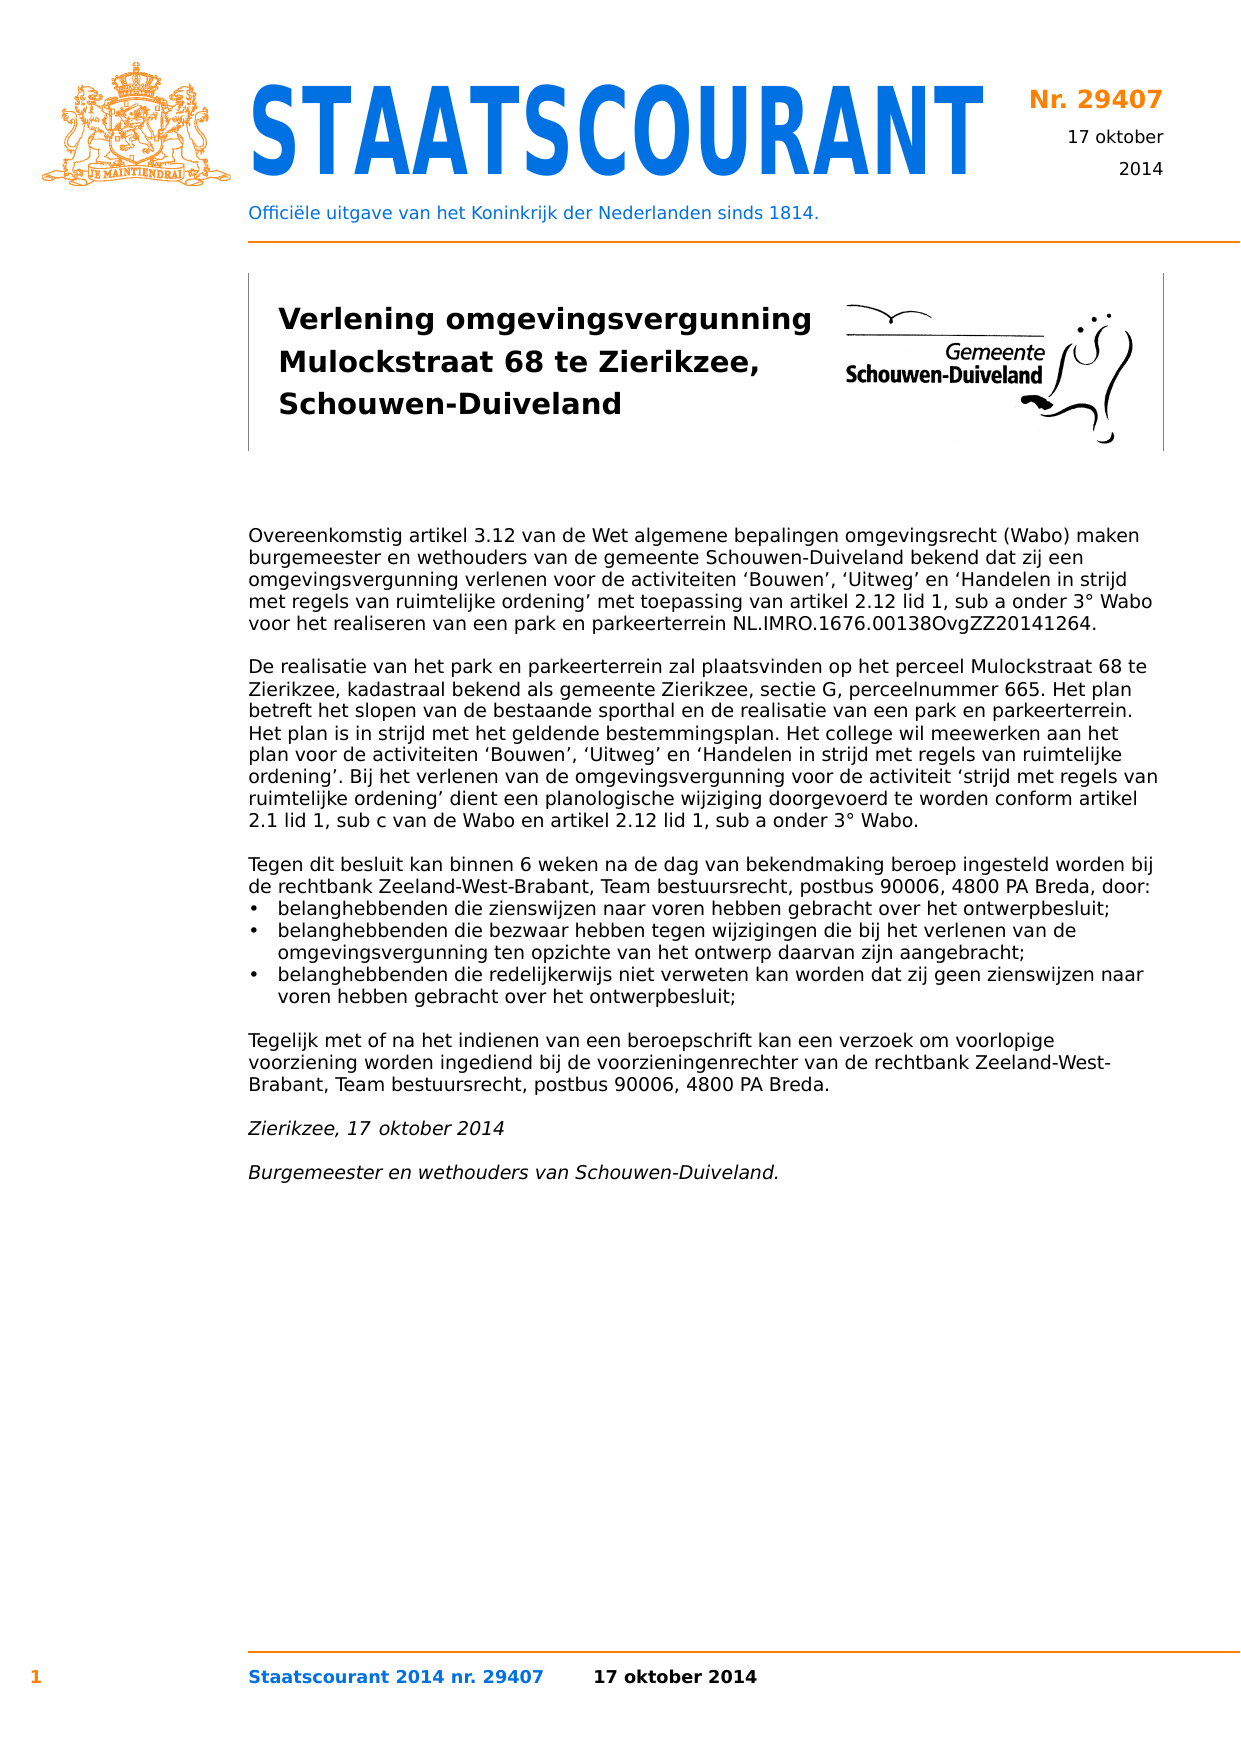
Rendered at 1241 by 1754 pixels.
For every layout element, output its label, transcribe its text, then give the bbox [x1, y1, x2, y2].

picture [41, 62, 231, 186]
table_cell 17 oktober [998, 121, 1240, 153]
text Burgemeester en wethouders van Schouwen-Duiveland. [248, 1162, 1163, 1183]
subtitle Verlening omgevingsvergunning Mulockstraat 68 te Zierikzee, Schouwen-Duiveland [249, 273, 1163, 451]
text Tegelijk met of na het indienen van een beroepschrift kan een verzoek om voorlopige voorziening worden ingediend bij de voorzieningenrechter van de rechtbank Zeeland-West-Brabant, Team bestuursrecht, postbus 90006, 4800 PA Breda. [248, 1030, 1163, 1096]
table_header Nr. 29407 [998, 62, 1240, 121]
text Zierikzee, 17 oktober 2014 [248, 1118, 1163, 1140]
picture [844, 302, 1134, 445]
text • belanghebbenden die bezwaar hebben tegen wijzigingen die bij het verlenen van de omgevingsvergunning ten opzichte van het ontwerp daarvan zijn aangebracht; [248, 920, 1163, 964]
text De realisatie van het park en parkeerterrein zal plaatsvinden op het perceel Mulockstraat 68 te Zierikzee, kadastraal bekend als gemeente Zierikzee, sectie G, perceelnummer 665. Het plan betreft het slopen van de bestaande sporthal en de realisatie van een park en parkeerterrein. Het plan is in strijd met het geldende bestemmingsplan. Het college wil meewerken aan het plan voor de activiteiten ‘Bouwen’, ‘Uitweg’ en ‘Handelen in strijd met regels van ruimtelijke ordening’. Bij het verlenen van de omgevingsvergunning voor de activiteit ‘strijd met regels van ruimtelijke ordening’ dient een planologische wijziging doorgevoerd te worden conform artikel 2.1 lid 1, sub c van de Wabo en artikel 2.12 lid 1, sub a onder 3° Wabo. [248, 656, 1163, 832]
table_cell Officiële uitgave van het Koninkrijk der Nederlanden sinds 1814. [248, 203, 1240, 241]
text Tegen dit besluit kan binnen 6 weken na de dag van bekendmaking beroep ingesteld worden bij de rechtbank Zeeland-West-Brabant, Team bestuursrecht, postbus 90006, 4800 PA Breda, door: [248, 854, 1163, 898]
text • belanghebbenden die zienswijzen naar voren hebben gebracht over het ontwerpbesluit; [248, 898, 1163, 920]
table_cell 2014 [998, 153, 1240, 203]
text • belanghebbenden die redelijkerwijs niet verweten kan worden dat zij geen zienswijzen naar voren hebben gebracht over het ontwerpbesluit; [248, 964, 1163, 1008]
table_header STAATSCOURANT [248, 62, 998, 203]
table_header [25, 62, 248, 241]
text Overeenkomstig artikel 3.12 van de Wet algemene bepalingen omgevingsrecht (Wabo) maken burgemeester en wethouders van de gemeente Schouwen-Duiveland bekend dat zij een omgevingsvergunning verlenen voor de activiteiten ‘Bouwen’, ‘Uitweg’ en ‘Handelen in strijd met regels van ruimtelijke ordening’ met toepassing van artikel 2.12 lid 1, sub a onder 3° Wabo voor het realiseren van een park en parkeerterrein NL.IMRO.1676.00138OvgZZ20141264. [248, 525, 1163, 634]
